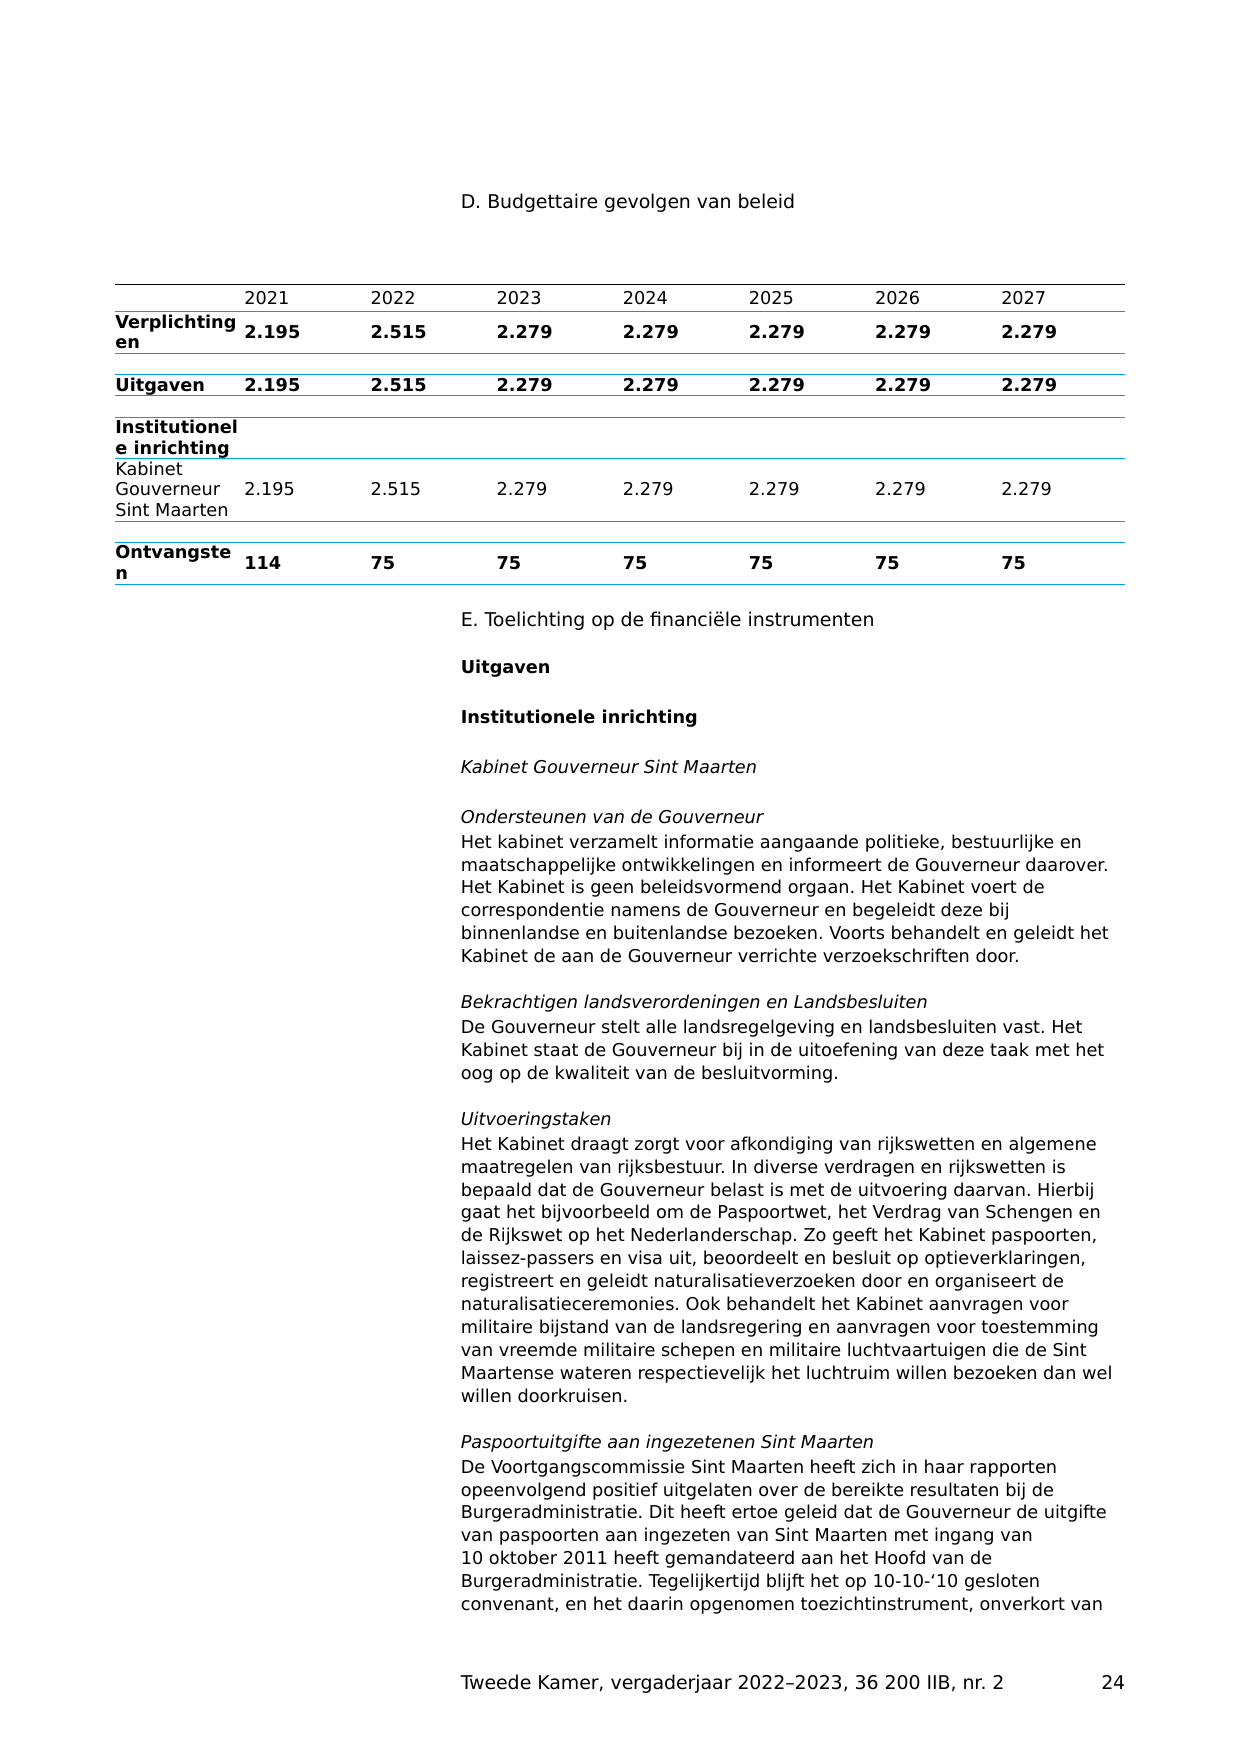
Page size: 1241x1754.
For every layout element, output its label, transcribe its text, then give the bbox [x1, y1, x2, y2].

text Bekrachtigen landsverordeningen en Landsbesluiten [461, 990, 1125, 1013]
table_cell [494, 418, 620, 458]
table_cell [998, 396, 1125, 416]
table_cell Institutionele inrichting [115, 418, 241, 458]
table_cell [746, 522, 872, 542]
table_cell 75 [494, 543, 620, 583]
table_cell 2.279 [872, 375, 998, 395]
table_cell 2.195 [241, 312, 367, 353]
table_cell [368, 396, 493, 416]
table_cell [241, 418, 367, 458]
table_cell 2.279 [620, 459, 746, 521]
table_cell Verplichtingen [115, 312, 241, 353]
table_cell [241, 522, 367, 542]
table_cell 2027 [998, 285, 1125, 311]
text Kabinet Gouverneur Sint Maarten [461, 755, 1125, 778]
table_cell 2.279 [494, 312, 620, 353]
text Het kabinet verzamelt informatie aangaande politieke, bestuurlijke en maatschappelijke ontwikkelingen en informeert de Gouverneur daarover. Het Kabinet is geen beleidsvormend orgaan. Het Kabinet voert de correspondentie namens de Gouverneur en begeleidt deze bij binnenlandse en buitenlandse bezoeken. Voorts behandelt en geleidt het Kabinet de aan de Gouverneur verrichte verzoekschriften door. [461, 830, 1125, 967]
table_cell 75 [746, 543, 872, 583]
table_cell [241, 354, 367, 374]
table_cell 75 [620, 543, 746, 583]
table_cell 2026 [872, 285, 998, 311]
title E. Toelichting op de financiële instrumenten [461, 609, 1125, 631]
table_cell 2.195 [241, 459, 367, 521]
table_cell [368, 522, 493, 542]
text De Voortgangscommissie Sint Maarten heeft zich in haar rapporten opeenvolgend positief uitgelaten over de bereikte resultaten bij de Burgeradministratie. Dit heeft ertoe geleid dat de Gouverneur de uitgifte van paspoorten aan ingezeten van Sint Maarten met ingang van 10 oktober 2011 heeft gemandateerd aan het Hoofd van de Burgeradministratie. Tegelijkertijd blijft het op 10-10-‘10 gesloten convenant, en het daarin opgenomen toezichtinstrument, onverkort van [461, 1455, 1125, 1615]
table_cell [872, 396, 998, 416]
table_cell 75 [998, 543, 1125, 583]
table_cell 2.279 [746, 459, 872, 521]
table_cell 2021 [241, 285, 367, 311]
table_cell [368, 418, 493, 458]
table_cell [241, 396, 367, 416]
text Uitvoeringstaken [461, 1107, 1125, 1130]
table_header Tabel 12 Budgettaire gevolgen van beleid artikel 8. Kabinet van de Gouverneur van Sint Maarten (bedragen x € 1.000) [115, 236, 1125, 284]
table_cell [872, 418, 998, 458]
table_cell [998, 418, 1125, 458]
table_cell [998, 522, 1125, 542]
table_cell 2.515 [368, 459, 493, 521]
table_cell [115, 354, 241, 374]
table_cell [746, 418, 872, 458]
text Institutionele inrichting [461, 705, 1125, 728]
text Ondersteunen van de Gouverneur [461, 805, 1125, 828]
table_cell 2.195 [241, 375, 367, 395]
table_cell 2.279 [872, 459, 998, 521]
table_cell 2.279 [494, 375, 620, 395]
table_cell [620, 418, 746, 458]
table_cell 2.279 [998, 459, 1125, 521]
table_cell [494, 522, 620, 542]
table_cell Ontvangsten [115, 543, 241, 583]
table_cell 2.279 [746, 312, 872, 353]
table_cell [494, 354, 620, 374]
table_cell [872, 354, 998, 374]
table_cell [620, 396, 746, 416]
table_cell [872, 522, 998, 542]
text Paspoortuitgifte aan ingezetenen Sint Maarten [461, 1430, 1125, 1453]
table_cell 2.279 [998, 375, 1125, 395]
table_cell 2.279 [620, 312, 746, 353]
table_cell [368, 354, 493, 374]
table_cell [746, 354, 872, 374]
table_cell 114 [241, 543, 367, 583]
table_cell 2.279 [872, 312, 998, 353]
table_cell [115, 285, 241, 311]
table_cell [115, 522, 241, 542]
table_cell 2.279 [746, 375, 872, 395]
table_cell [115, 396, 241, 416]
table_cell [998, 354, 1125, 374]
table_cell 2.279 [620, 375, 746, 395]
table_cell [620, 354, 746, 374]
table_cell 2.515 [368, 312, 493, 353]
table_cell 2.515 [368, 375, 493, 395]
table_cell [746, 396, 872, 416]
table_cell [620, 522, 746, 542]
title D. Budgettaire gevolgen van beleid [461, 191, 1125, 213]
table_cell 2.279 [998, 312, 1125, 353]
table_cell 2023 [494, 285, 620, 311]
table_cell [494, 396, 620, 416]
table_cell Kabinet Gouverneur Sint Maarten [115, 459, 241, 521]
text Uitgaven [461, 655, 1125, 678]
text Het Kabinet draagt zorgt voor afkondiging van rijkswetten en algemene maatregelen van rijksbestuur. In diverse verdragen en rijkswetten is bepaald dat de Gouverneur belast is met de uitvoering daarvan. Hierbij gaat het bijvoorbeeld om de Paspoortwet, het Verdrag van Schengen en de Rijkswet op het Nederlanderschap. Zo geeft het Kabinet paspoorten, laissez-passers en visa uit, beoordeelt en besluit op optieverklaringen, registreert en geleidt naturalisatieverzoeken door en organiseert de naturalisatieceremonies. Ook behandelt het Kabinet aanvragen voor militaire bijstand van de landsregering en aanvragen voor toestemming van vreemde militaire schepen en militaire luchtvaartuigen die de Sint Maartense wateren respectievelijk het luchtruim willen bezoeken dan wel willen doorkruisen. [461, 1132, 1125, 1407]
table_cell 2024 [620, 285, 746, 311]
table_cell 2.279 [494, 459, 620, 521]
table_cell Uitgaven [115, 375, 241, 395]
table_cell 75 [368, 543, 493, 583]
table_cell 2022 [368, 285, 493, 311]
table_cell 75 [872, 543, 998, 583]
table_cell 2025 [746, 285, 872, 311]
text De Gouverneur stelt alle landsregelgeving en landsbesluiten vast. Het Kabinet staat de Gouverneur bij in de uitoefening van deze taak met het oog op de kwaliteit van de besluitvorming. [461, 1015, 1125, 1084]
